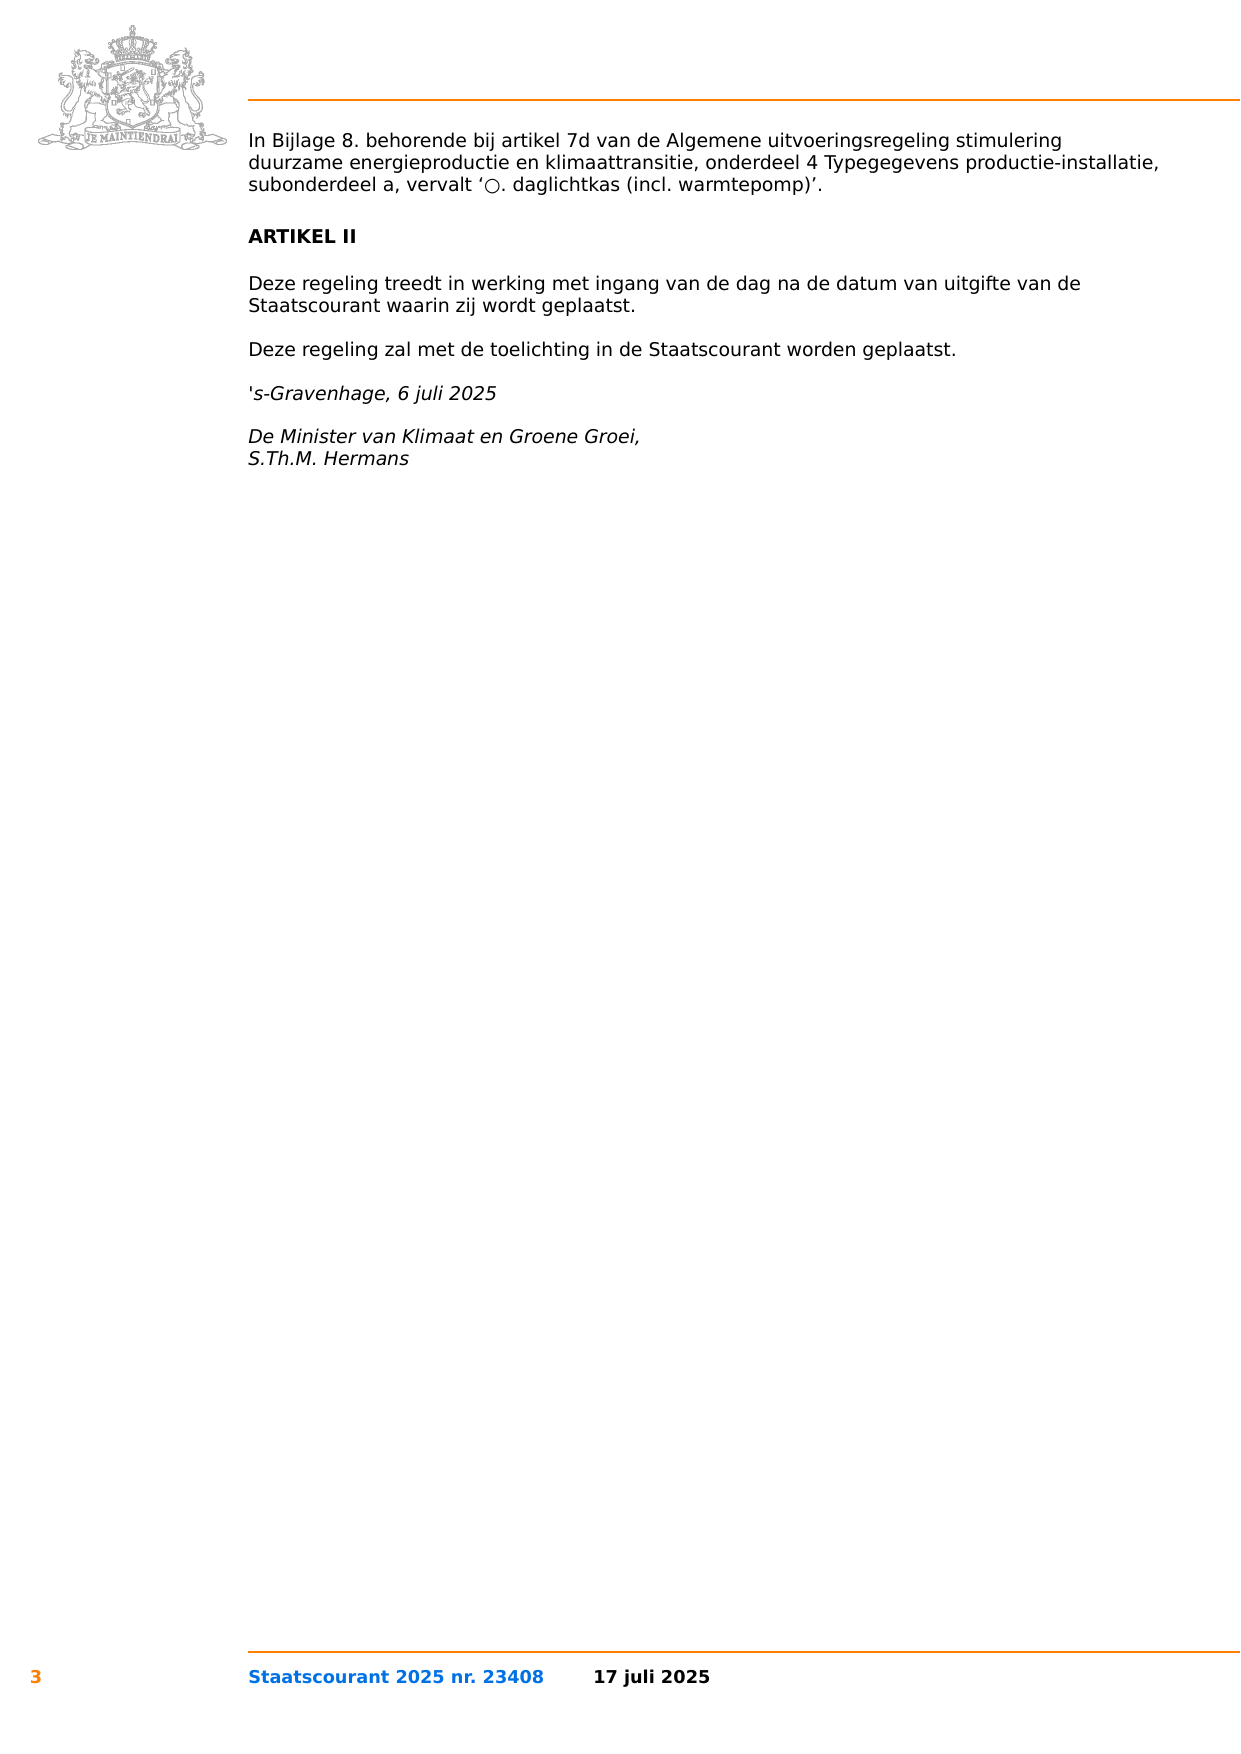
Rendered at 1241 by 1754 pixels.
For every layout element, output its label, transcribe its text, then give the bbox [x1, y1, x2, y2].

text Deze regeling zal met de toelichting in de Staatscourant worden geplaatst. [248, 339, 1163, 361]
subtitle ARTIKEL II [248, 226, 1163, 248]
picture [38, 25, 227, 150]
text In Bijlage 8. behorende bij artikel 7d van de Algemene uitvoeringsregeling stimulering duurzame energieproductie en klimaattransitie, onderdeel 4 Typegegevens productie-installatie, subonderdeel a, vervalt ‘○. daglichtkas (incl. warmtepomp)’. [248, 130, 1163, 196]
text De Minister van Klimaat en Groene Groei, S.Th.M. Hermans [248, 426, 1163, 470]
text Deze regeling treedt in werking met ingang van de dag na de datum van uitgifte van de Staatscourant waarin zij wordt geplaatst. [248, 273, 1163, 317]
text 's-Gravenhage, 6 juli 2025 [248, 382, 1163, 404]
